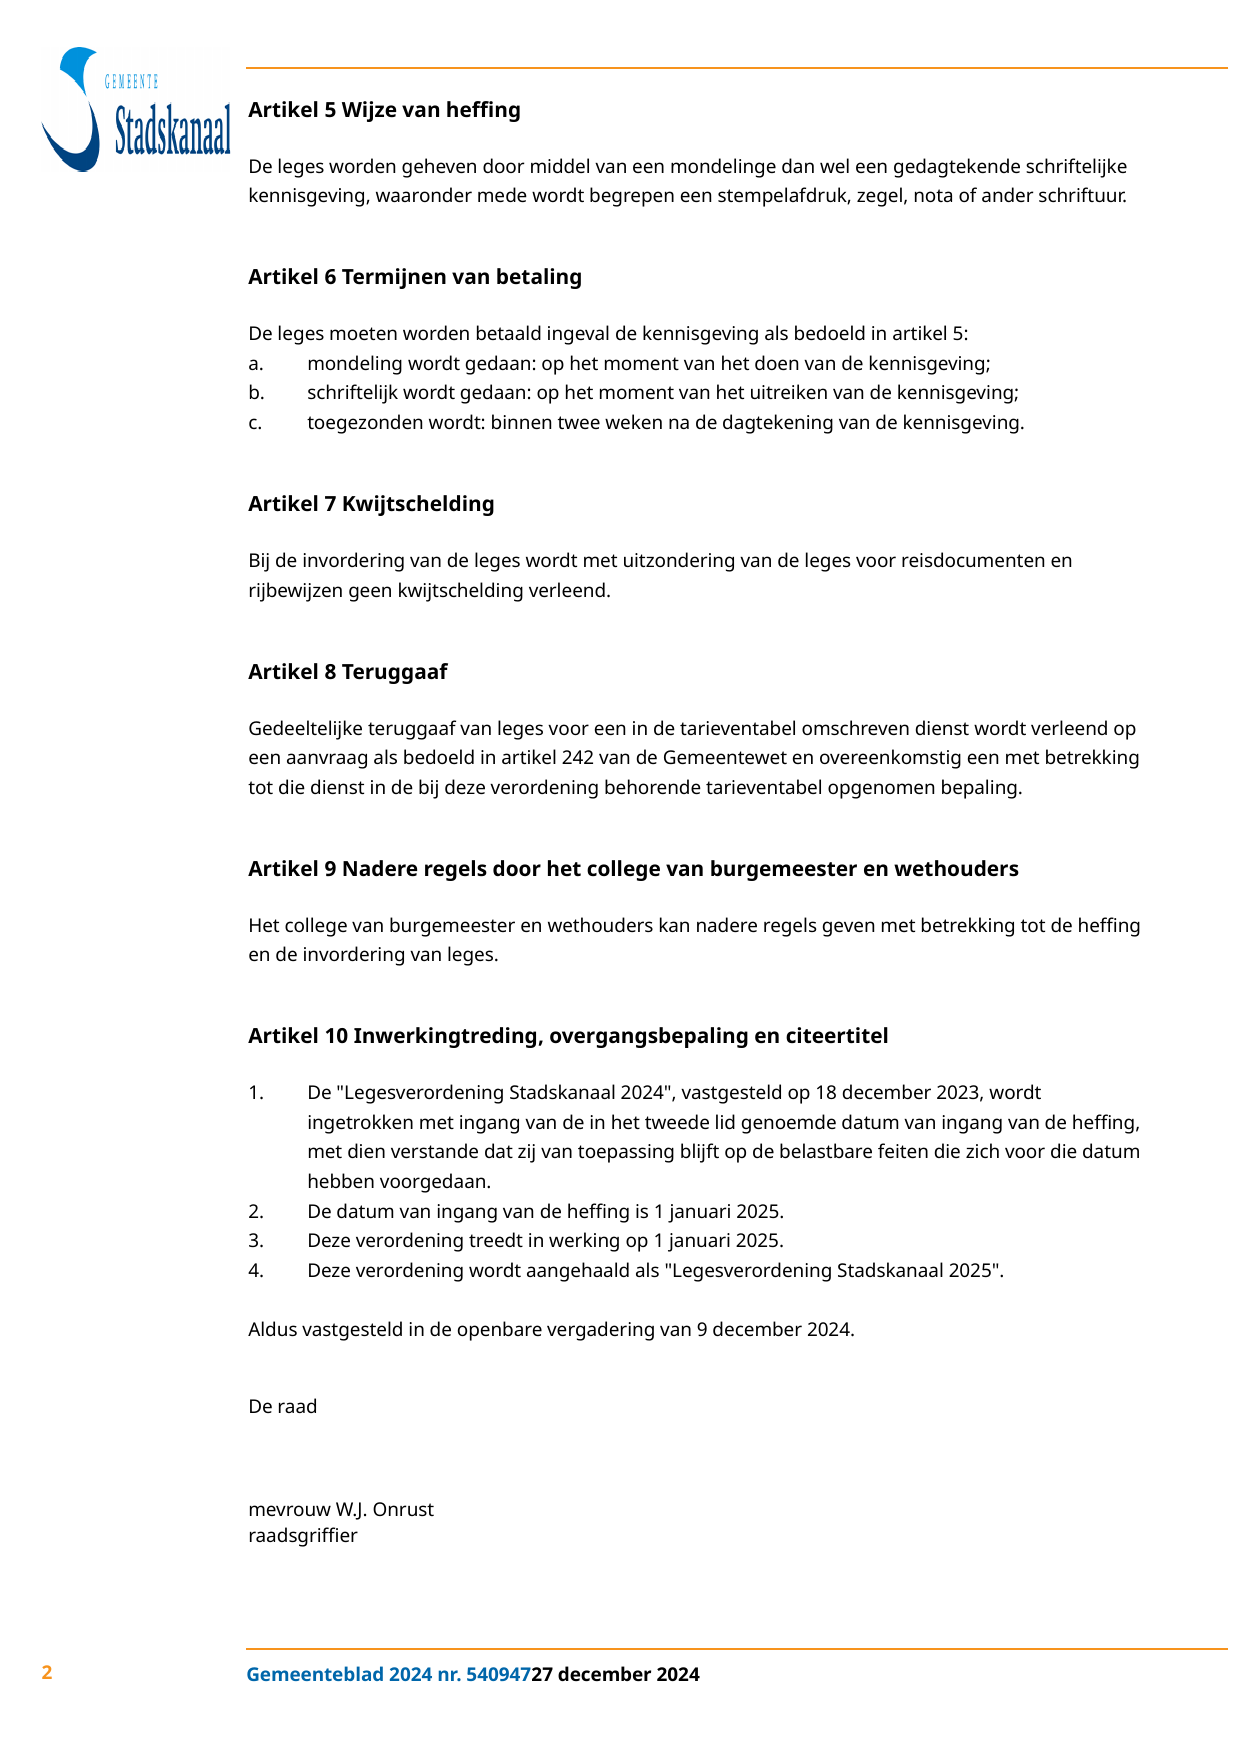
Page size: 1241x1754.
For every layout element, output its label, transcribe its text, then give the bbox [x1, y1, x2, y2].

text Artikel 10 Inwerkingtreding, overgangsbepaling en citeertitel [248, 1022, 1152, 1050]
text Het college van burgemeester en wethouders kan nadere regels geven met betrekking tot de heffing en de invordering van leges. [248, 912, 1152, 967]
list Deze verordening wordt aangehaald als "Legesverordening Stadskanaal 2025". [248, 1257, 1152, 1283]
text Artikel 7 Kwijtschelding [248, 489, 1152, 518]
text Artikel 8 Teruggaaf [248, 657, 1152, 685]
text Bij de invordering van de leges wordt met uitzondering van de leges voor reisdocumenten en rijbewijzen geen kwijtschelding verleend. [248, 547, 1152, 602]
text De raad [248, 1393, 1152, 1419]
text De leges worden geheven door middel van een mondelinge dan wel een gedagtekende schriftelijke kennisgeving, waaronder mede wordt begrepen een stempelafdruk, zegel, nota of ander schriftuur. [248, 153, 1152, 208]
list toegezonden wordt: binnen twee weken na de dagtekening van de kennisgeving. [248, 409, 1152, 435]
text De leges moeten worden betaald ingeval de kennisgeving als bedoeld in artikel 5: [248, 320, 1152, 346]
picture [41, 47, 231, 172]
text mevrouw W.J. Onrust [248, 1496, 1152, 1522]
list mondeling wordt gedaan: op het moment van het doen van de kennisgeving; [248, 350, 1152, 376]
list De datum van ingang van de heffing is 1 januari 2025. [248, 1198, 1152, 1224]
list Deze verordening treedt in werking op 1 januari 2025. [248, 1227, 1152, 1253]
text Artikel 9 Nadere regels door het college van burgemeester en wethouders [248, 854, 1152, 882]
list schriftelijk wordt gedaan: op het moment van het uitreiken van de kennisgeving; [248, 379, 1152, 405]
text raadsgriffier [248, 1522, 1152, 1548]
list De "Legesverordening Stadskanaal 2024", vastgesteld op 18 december 2023, wordt ingetrokken met ingang van de in het tweede lid genoemde datum van ingang van de heffing, met dien verstande dat zij van toepassing blijft op de belastbare feiten die zich voor die datum hebben voorgedaan. [248, 1079, 1152, 1194]
text Artikel 6 Termijnen van betaling [248, 262, 1152, 291]
text Gedeeltelijke teruggaaf van leges voor een in de tarieventabel omschreven dienst wordt verleend op een aanvraag als bedoeld in artikel 242 van de Gemeentewet en overeenkomstig een met betrekking tot die dienst in de bij deze verordening behorende tarieventabel opgenomen bepaling. [248, 715, 1152, 800]
text Aldus vastgesteld in de openbare vergadering van 9 december 2024. [248, 1316, 1152, 1342]
text Artikel 5 Wijze van heffing [248, 95, 1152, 123]
